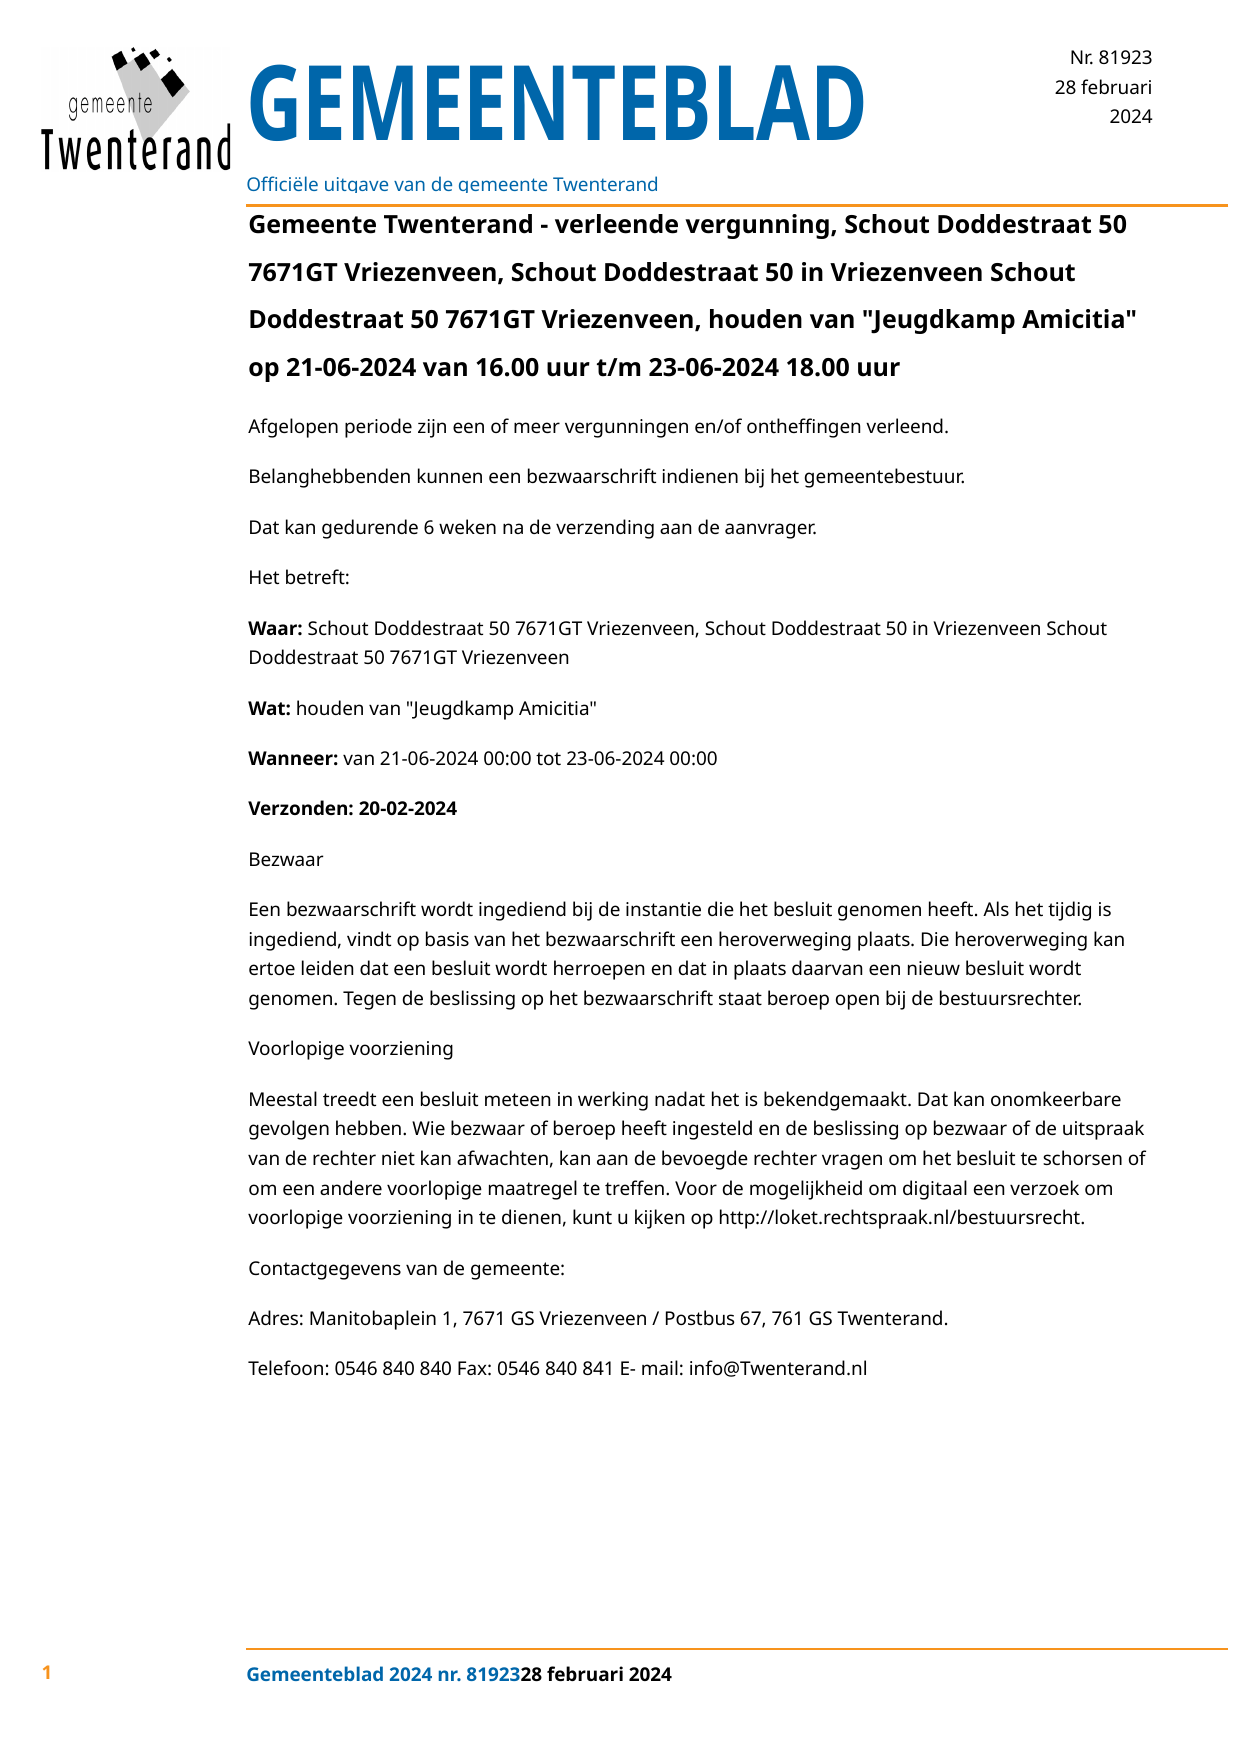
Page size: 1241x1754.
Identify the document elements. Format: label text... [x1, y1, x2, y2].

picture [41, 47, 231, 172]
text Gemeente Twenterand - verleende vergunning, Schout Doddestraat 50 7671GT Vriezenveen, Schout Doddestraat 50 in Vriezenveen Schout Doddestraat 50 7671GT Vriezenveen, houden van "Jeugdkamp Amicitia" op 21-06-2024 van 16.00 uur t/m 23-06-2024 18.00 uur [248, 207, 1152, 384]
text Dat kan gedurende 6 weken na de verzending aan de aanvrager. [248, 514, 1152, 540]
text Telefoon: 0546 840 840 Fax: 0546 840 841 E- mail: info@Twenterand.nl [248, 1356, 1152, 1381]
text Het betreft: [248, 564, 1152, 590]
text Bezwaar [248, 846, 1152, 872]
text Adres: Manitobaplein 1, 7671 GS Vriezenveen / Postbus 67, 761 GS Twenterand. [248, 1305, 1152, 1331]
text Meestal treedt een besluit meteen in werking nadat het is bekendgemaakt. Dat kan onomkeerbare gevolgen hebben. Wie bezwaar of beroep heeft ingesteld en de beslissing op bezwaar of de uitspraak van de rechter niet kan afwachten, kan aan de bevoegde rechter vragen om het besluit te schorsen of om een andere voorlopige maatregel te treffen. Voor de mogelijkheid om digitaal een verzoek om voorlopige voorziening in te dienen, kunt u kijken op http://loket.rechtspraak.nl/bestuursrecht. [248, 1086, 1152, 1230]
text Wat: houden van "Jeugdkamp Amicitia" [248, 695, 1152, 721]
text Contactgegevens van de gemeente: [248, 1255, 1152, 1281]
text Belanghebbenden kunnen een bezwaarschrift indienen bij het gemeentebestuur. [248, 463, 1152, 489]
text Verzonden: 20-02-2024 [248, 796, 1152, 821]
text Een bezwaarschrift wordt ingediend bij de instantie die het besluit genomen heeft. Als het tijdig is ingediend, vindt op basis van het bezwaarschrift een heroverweging plaats. Die heroverweging kan ertoe leiden dat een besluit wordt herroepen en dat in plaats daarvan een nieuw besluit wordt genomen. Tegen de beslissing op het bezwaarschrift staat beroep open bij de bestuursrechter. [248, 896, 1152, 1011]
text Voorlopige voorziening [248, 1036, 1152, 1061]
text Wanneer: van 21-06-2024 00:00 tot 23-06-2024 00:00 [248, 745, 1152, 771]
text Waar: Schout Doddestraat 50 7671GT Vriezenveen, Schout Doddestraat 50 in Vriezenveen Schout Doddestraat 50 7671GT Vriezenveen [248, 615, 1152, 670]
text Afgelopen periode zijn een of meer vergunningen en/of ontheffingen verleend. [248, 413, 1152, 439]
